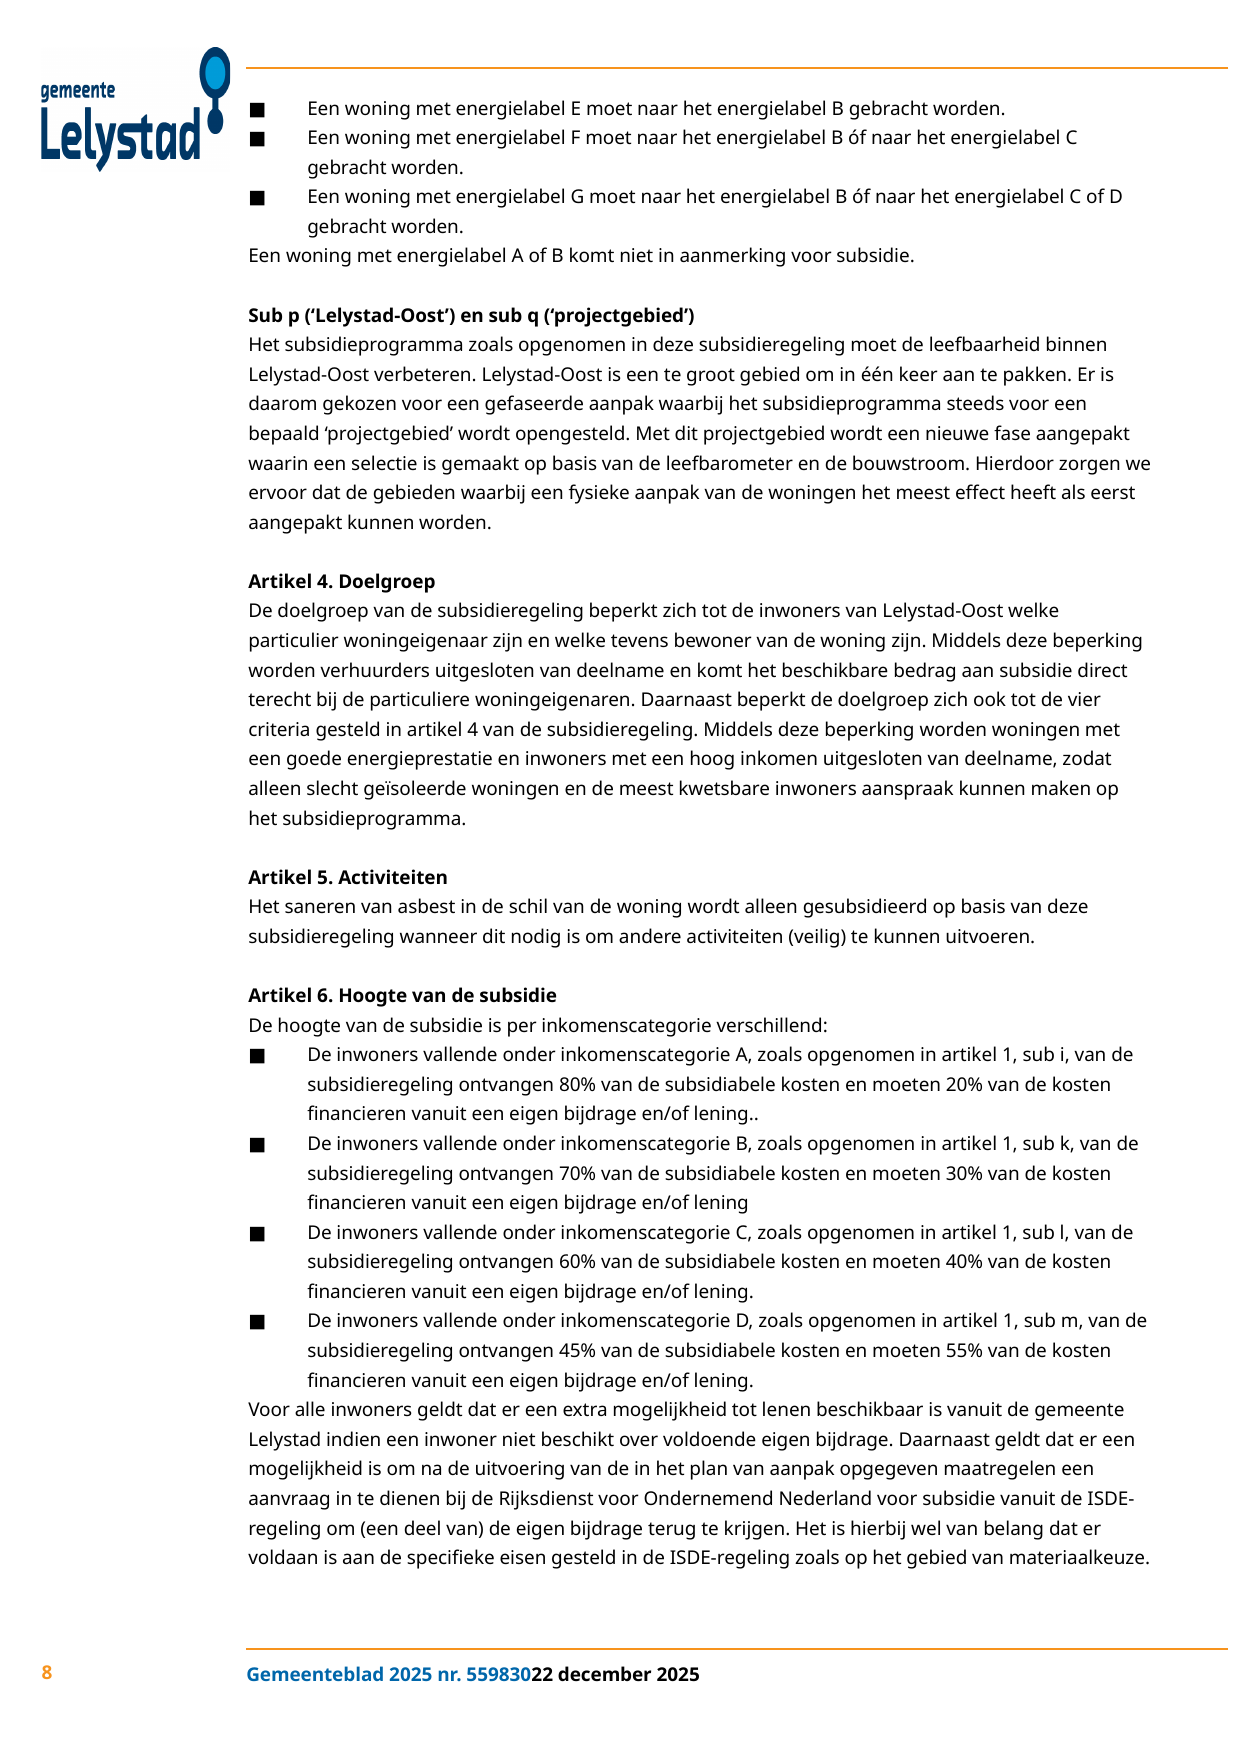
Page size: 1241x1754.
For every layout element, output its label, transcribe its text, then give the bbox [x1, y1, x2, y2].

text De doelgroep van de subsidieregeling beperkt zich tot de inwoners van Lelystad-Oost welke particulier woningeigenaar zijn en welke tevens bewoner van de woning zijn. Middels deze beperking worden verhuurders uitgesloten van deelname en komt het beschikbare bedrag aan subsidie direct terecht bij de particuliere woningeigenaren. Daarnaast beperkt de doelgroep zich ook tot de vier criteria gesteld in artikel 4 van de subsidieregeling. Middels deze beperking worden woningen met een goede energieprestatie en inwoners met een hoog inkomen uitgesloten van deelname, zodat alleen slecht geïsoleerde woningen en de meest kwetsbare inwoners aanspraak kunnen maken op het subsidieprogramma. [248, 598, 1152, 831]
text Een woning met energielabel A of B komt niet in aanmerking voor subsidie. [248, 243, 1152, 268]
text Sub p (‘Lelystad-Oost’) en sub q (‘projectgebied’) [248, 302, 1152, 328]
text De hoogte van de subsidie is per inkomenscategorie verschillend: [248, 1012, 1152, 1038]
list De inwoners vallende onder inkomenscategorie D, zoals opgenomen in artikel 1, sub m, van de subsidieregeling ontvangen 45% van de subsidiabele kosten en moeten 55% van de kosten financieren vanuit een eigen bijdrage en/of lening. [248, 1308, 1152, 1393]
list Een woning met energielabel G moet naar het energielabel B óf naar het energielabel C of D gebracht worden. [248, 183, 1152, 239]
list Een woning met energielabel F moet naar het energielabel B óf naar het energielabel C gebracht worden. [248, 124, 1152, 180]
text Artikel 6. Hoogte van de subsidie [248, 982, 1152, 1008]
picture [41, 47, 231, 172]
text Artikel 5. Activiteiten [248, 864, 1152, 890]
text Artikel 4. Doelgroep [248, 568, 1152, 594]
text Het saneren van asbest in de schil van de woning wordt alleen gesubsidieerd op basis van deze subsidieregeling wanneer dit nodig is om andere activiteiten (veilig) te kunnen uitvoeren. [248, 893, 1152, 949]
list De inwoners vallende onder inkomenscategorie C, zoals opgenomen in artikel 1, sub l, van de subsidieregeling ontvangen 60% van de subsidiabele kosten en moeten 40% van de kosten financieren vanuit een eigen bijdrage en/of lening. [248, 1219, 1152, 1304]
list De inwoners vallende onder inkomenscategorie A, zoals opgenomen in artikel 1, sub i, van de subsidieregeling ontvangen 80% van de subsidiabele kosten en moeten 20% van de kosten financieren vanuit een eigen bijdrage en/of lening.. [248, 1041, 1152, 1126]
list Een woning met energielabel E moet naar het energielabel B gebracht worden. [248, 95, 1152, 121]
text Voor alle inwoners geldt dat er een extra mogelijkheid tot lenen beschikbaar is vanuit de gemeente Lelystad indien een inwoner niet beschikt over voldoende eigen bijdrage. Daarnaast geldt dat er een mogelijkheid is om na de uitvoering van de in het plan van aanpak opgegeven maatregelen een aanvraag in te dienen bij de Rijksdienst voor Ondernemend Nederland voor subsidie vanuit de ISDE-regeling om (een deel van) de eigen bijdrage terug te krijgen. Het is hierbij wel van belang dat er voldaan is aan de specifieke eisen gesteld in de ISDE-regeling zoals op het gebied van materiaalkeuze. [248, 1396, 1152, 1570]
list De inwoners vallende onder inkomenscategorie B, zoals opgenomen in artikel 1, sub k, van de subsidieregeling ontvangen 70% van de subsidiabele kosten en moeten 30% van de kosten financieren vanuit een eigen bijdrage en/of lening [248, 1130, 1152, 1215]
text Het subsidieprogramma zoals opgenomen in deze subsidieregeling moet de leefbaarheid binnen Lelystad-Oost verbeteren. Lelystad-Oost is een te groot gebied om in één keer aan te pakken. Er is daarom gekozen voor een gefaseerde aanpak waarbij het subsidieprogramma steeds voor een bepaald ‘projectgebied’ wordt opengesteld. Met dit projectgebied wordt een nieuwe fase aangepakt waarin een selectie is gemaakt op basis van de leefbarometer en de bouwstroom. Hierdoor zorgen we ervoor dat de gebieden waarbij een fysieke aanpak van de woningen het meest effect heeft als eerst aangepakt kunnen worden. [248, 331, 1152, 535]
